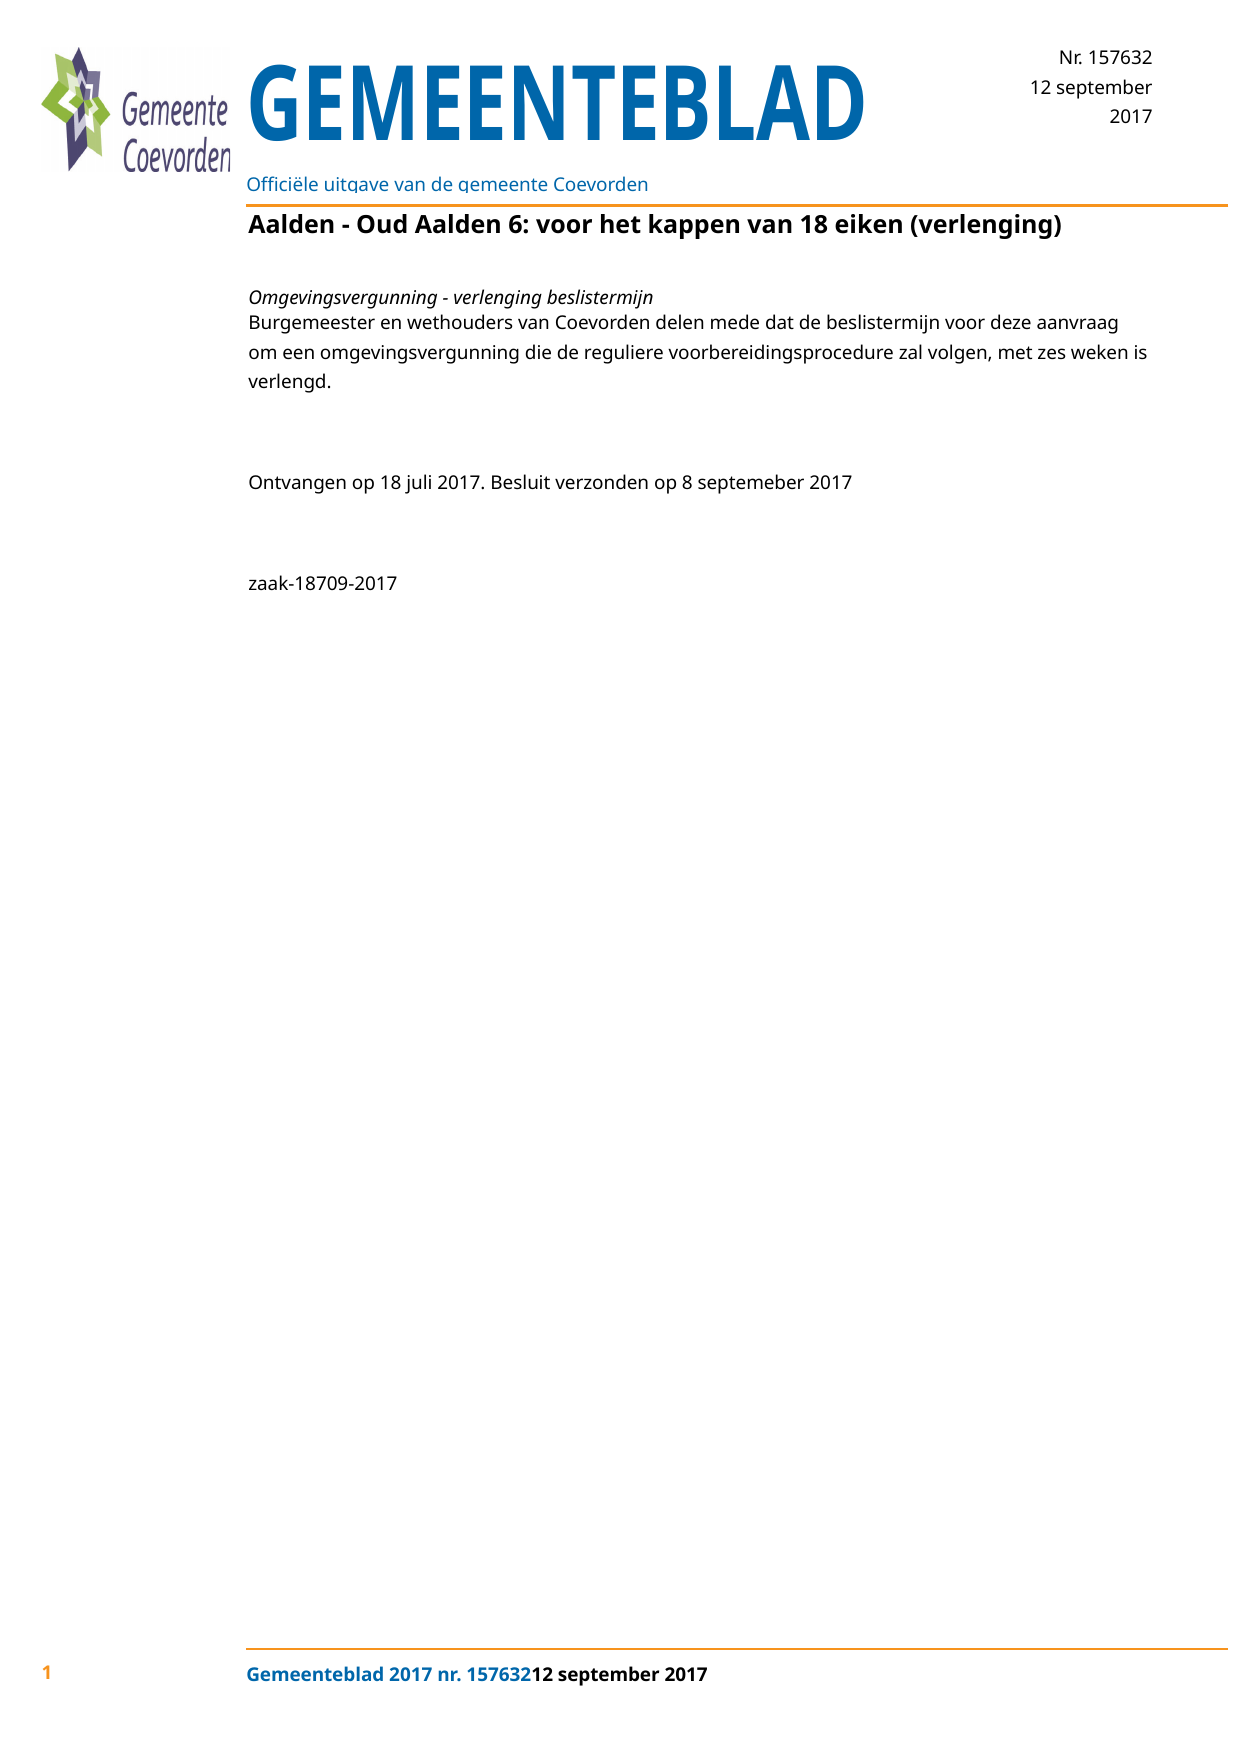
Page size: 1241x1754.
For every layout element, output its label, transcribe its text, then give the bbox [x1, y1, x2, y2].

picture [41, 47, 231, 172]
text Ontvangen op 18 juli 2017. Besluit verzonden op 8 septemeber 2017 [248, 469, 1152, 495]
text Omgevingsvergunning - verlenging beslistermijn [248, 284, 1152, 309]
text Burgemeester en wethouders van Coevorden delen mede dat de beslistermijn voor deze aanvraag om een omgevingsvergunning die de reguliere voorbereidingsprocedure zal volgen, met zes weken is verlengd. [248, 309, 1152, 394]
text Aalden - Oud Aalden 6: voor het kappen van 18 eiken (verlenging) [248, 207, 1152, 241]
text zaak-18709-2017 [248, 570, 1152, 596]
